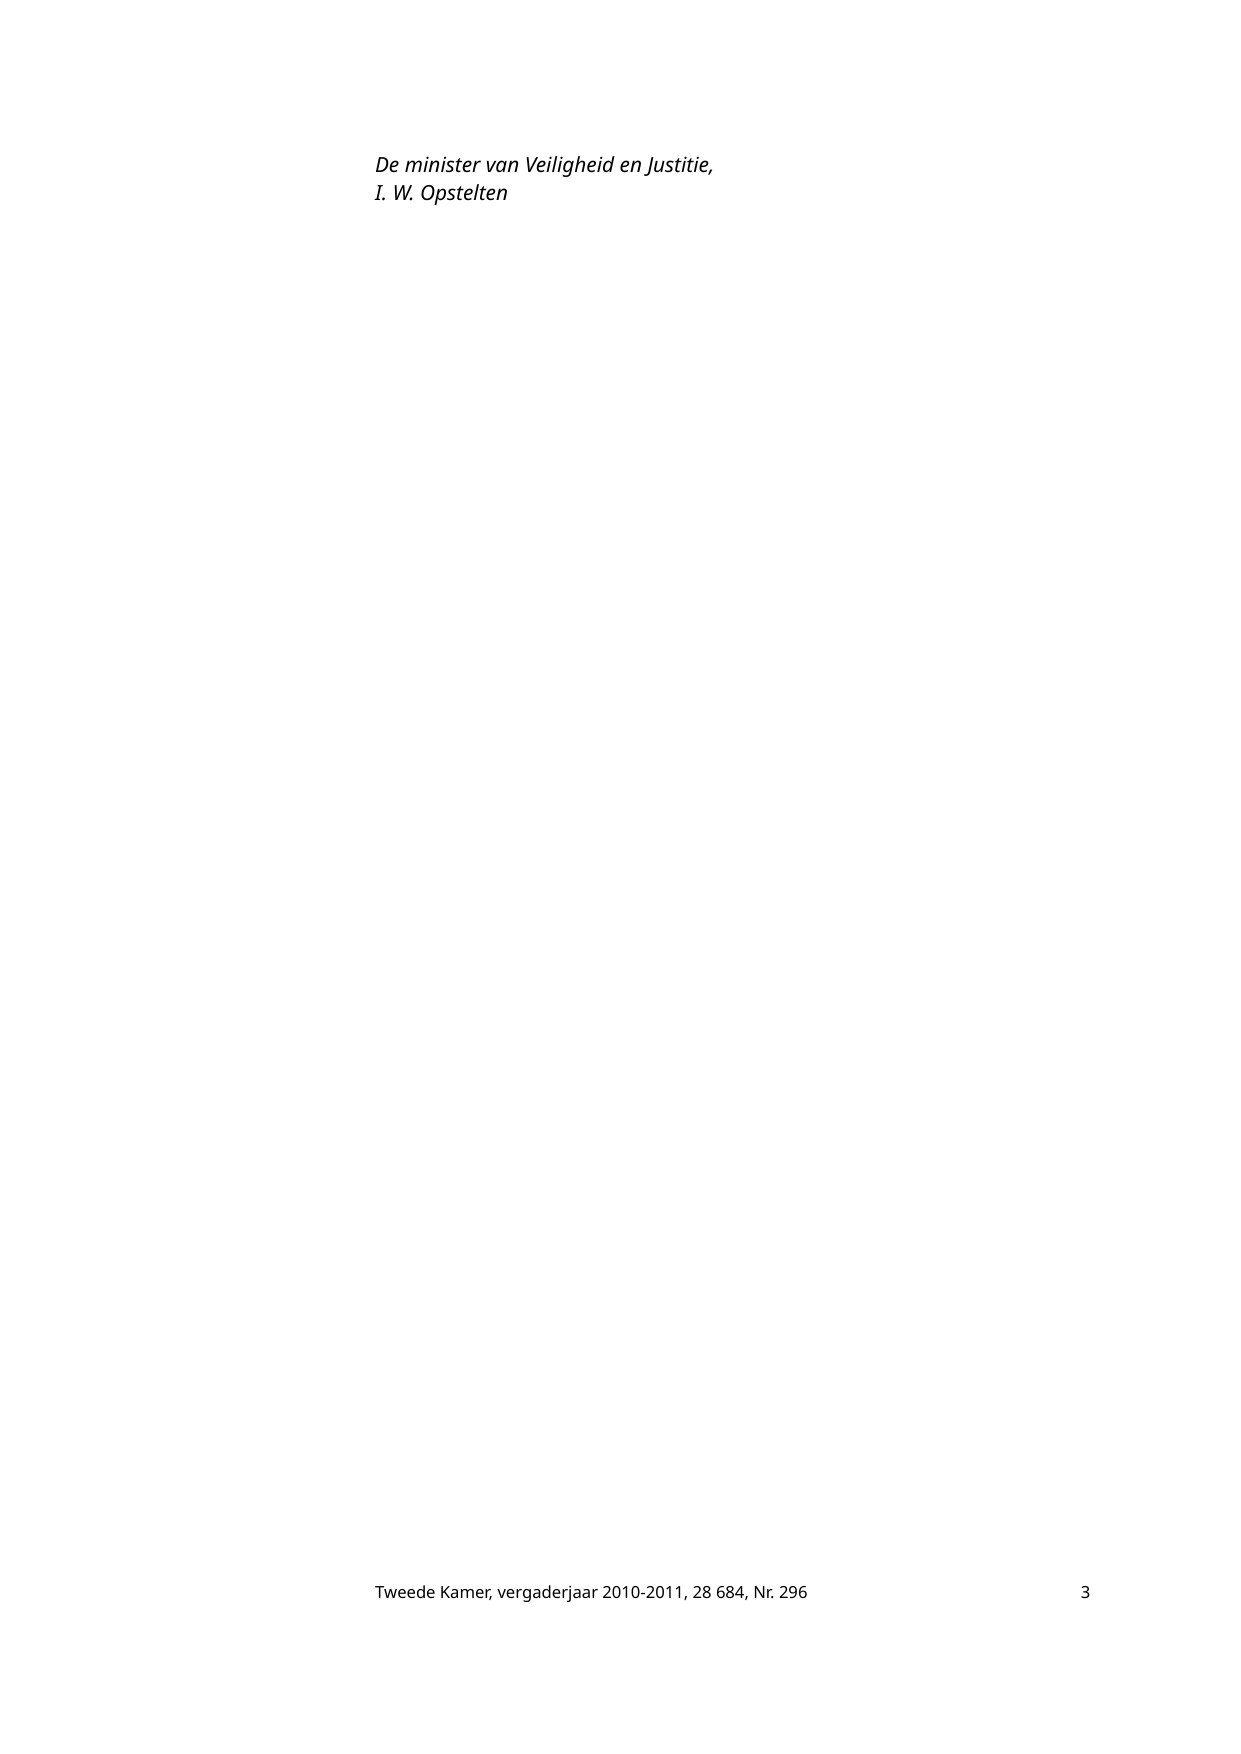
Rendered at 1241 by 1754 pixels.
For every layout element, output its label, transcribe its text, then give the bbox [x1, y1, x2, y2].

text I. W. Opstelten [375, 178, 1090, 207]
text De minister van Veiligheid en Justitie, [375, 150, 1090, 178]
